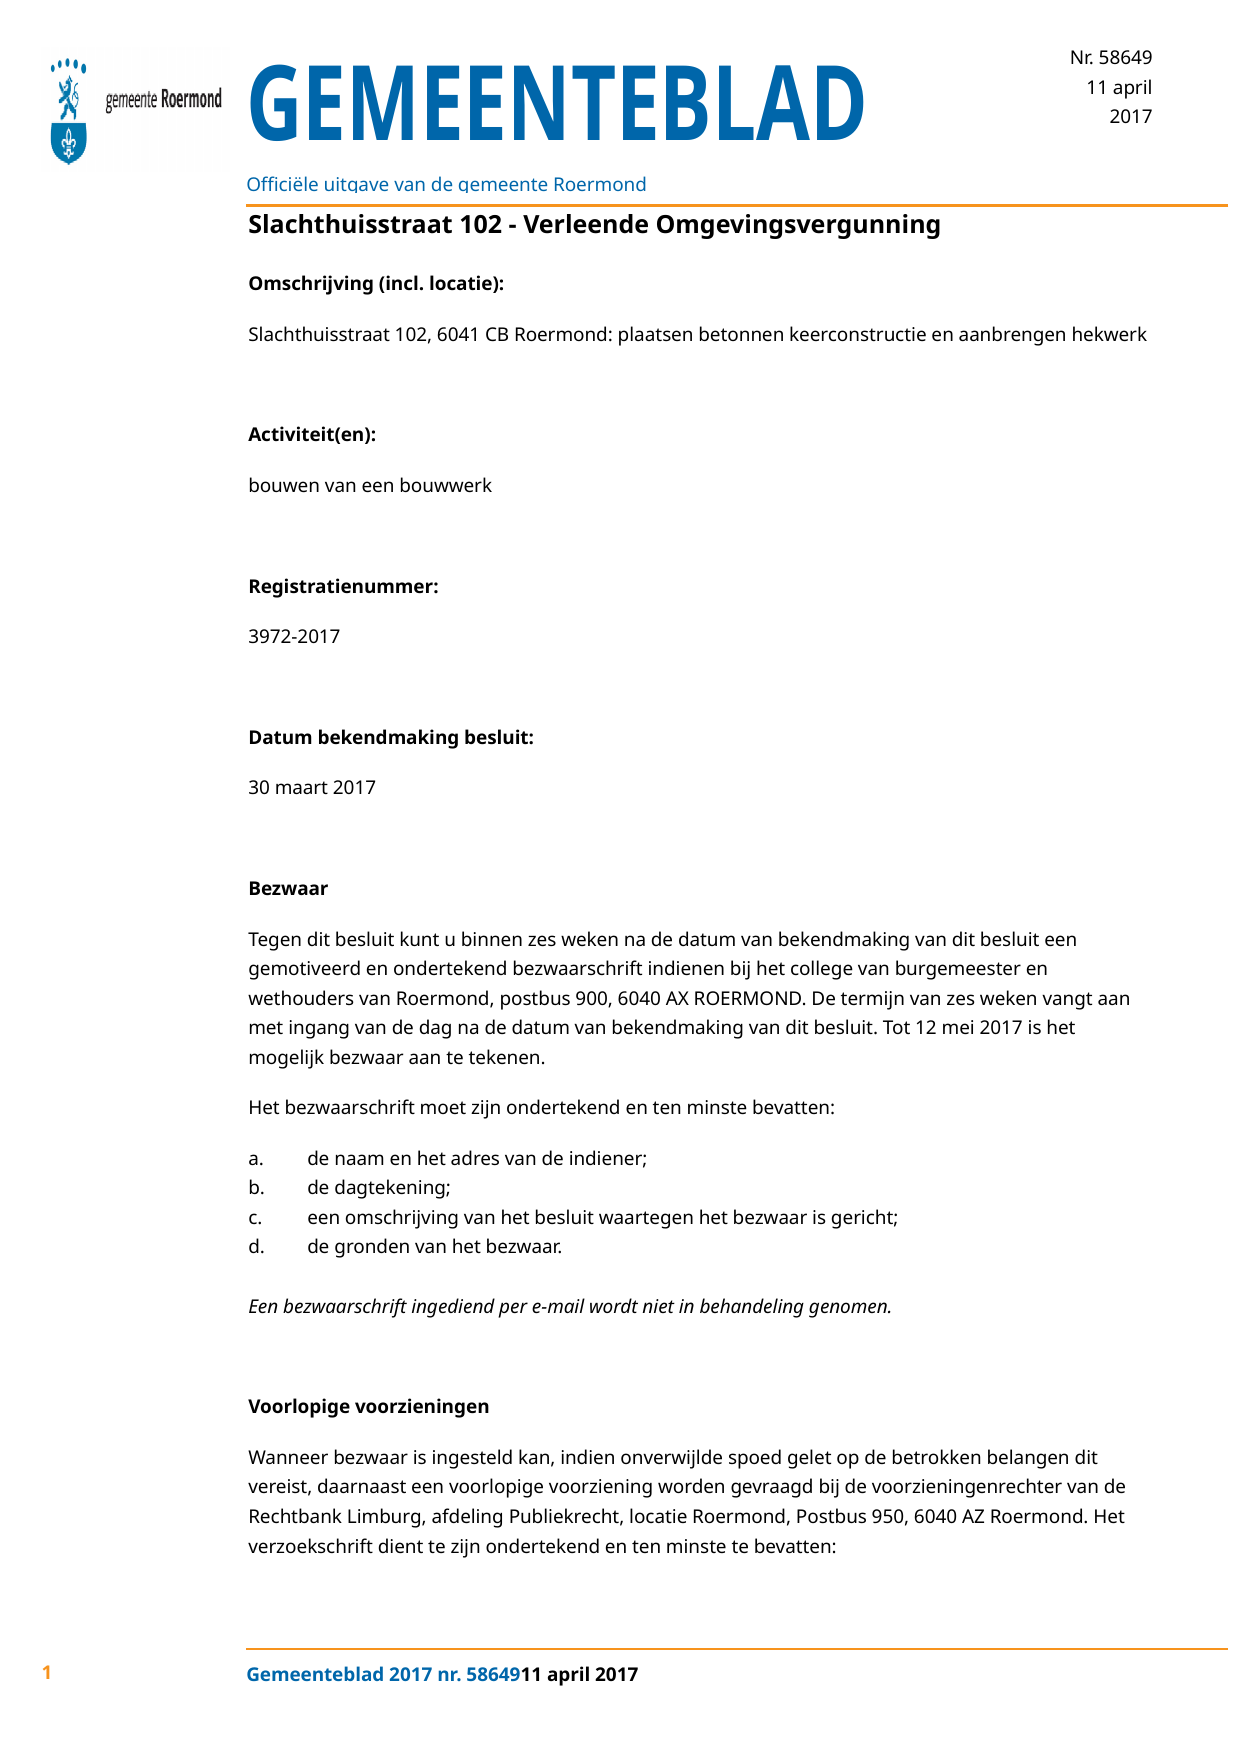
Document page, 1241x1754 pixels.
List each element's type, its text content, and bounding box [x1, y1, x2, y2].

list de gronden van het bezwaar. [248, 1234, 1152, 1259]
text Het bezwaarschrift moet zijn ondertekend en ten minste bevatten: [248, 1094, 1152, 1120]
list de naam en het adres van de indiener; [248, 1145, 1152, 1171]
text Bezwaar [248, 875, 1152, 901]
text 3972-2017 [248, 623, 1152, 649]
text Wanneer bezwaar is ingesteld kan, indien onverwijlde spoed gelet op de betrokken belangen dit vereist, daarnaast een voorlopige voorziening worden gevraagd bij de voorzieningenrechter van de Rechtbank Limburg, afdeling Publiekrecht, locatie Roermond, Postbus 950, 6040 AZ Roermond. Het verzoekschrift dient te zijn ondertekend en ten minste te bevatten: [248, 1444, 1152, 1558]
text Activiteit(en): [248, 422, 1152, 447]
text Slachthuisstraat 102 - Verleende Omgevingsvergunning [248, 207, 1152, 241]
text bouwen van een bouwwerk [248, 472, 1152, 498]
text Omschrijving (incl. locatie): [248, 270, 1152, 296]
text Datum bekendmaking besluit: [248, 724, 1152, 750]
list de dagtekening; [248, 1174, 1152, 1200]
text Voorlopige voorzieningen [248, 1394, 1152, 1419]
text 30 maart 2017 [248, 774, 1152, 800]
text Registratienummer: [248, 573, 1152, 598]
text Een bezwaarschrift ingediend per e-mail wordt niet in behandeling genomen. [248, 1293, 1152, 1318]
text Slachthuisstraat 102, 6041 CB Roermond: plaatsen betonnen keerconstructie en aanbrengen hekwerk [248, 321, 1152, 346]
text Tegen dit besluit kunt u binnen zes weken na de datum van bekendmaking van dit besluit een gemotiveerd en ondertekend bezwaarschrift indienen bij het college van burgemeester en wethouders van Roermond, postbus 900, 6040 AX ROERMOND. De termijn van zes weken vangt aan met ingang van de dag na de datum van bekendmaking van dit besluit. Tot 12 mei 2017 is het mogelijk bezwaar aan te tekenen. [248, 926, 1152, 1070]
list een omschrijving van het besluit waartegen het bezwaar is gericht; [248, 1204, 1152, 1230]
picture [41, 47, 231, 172]
